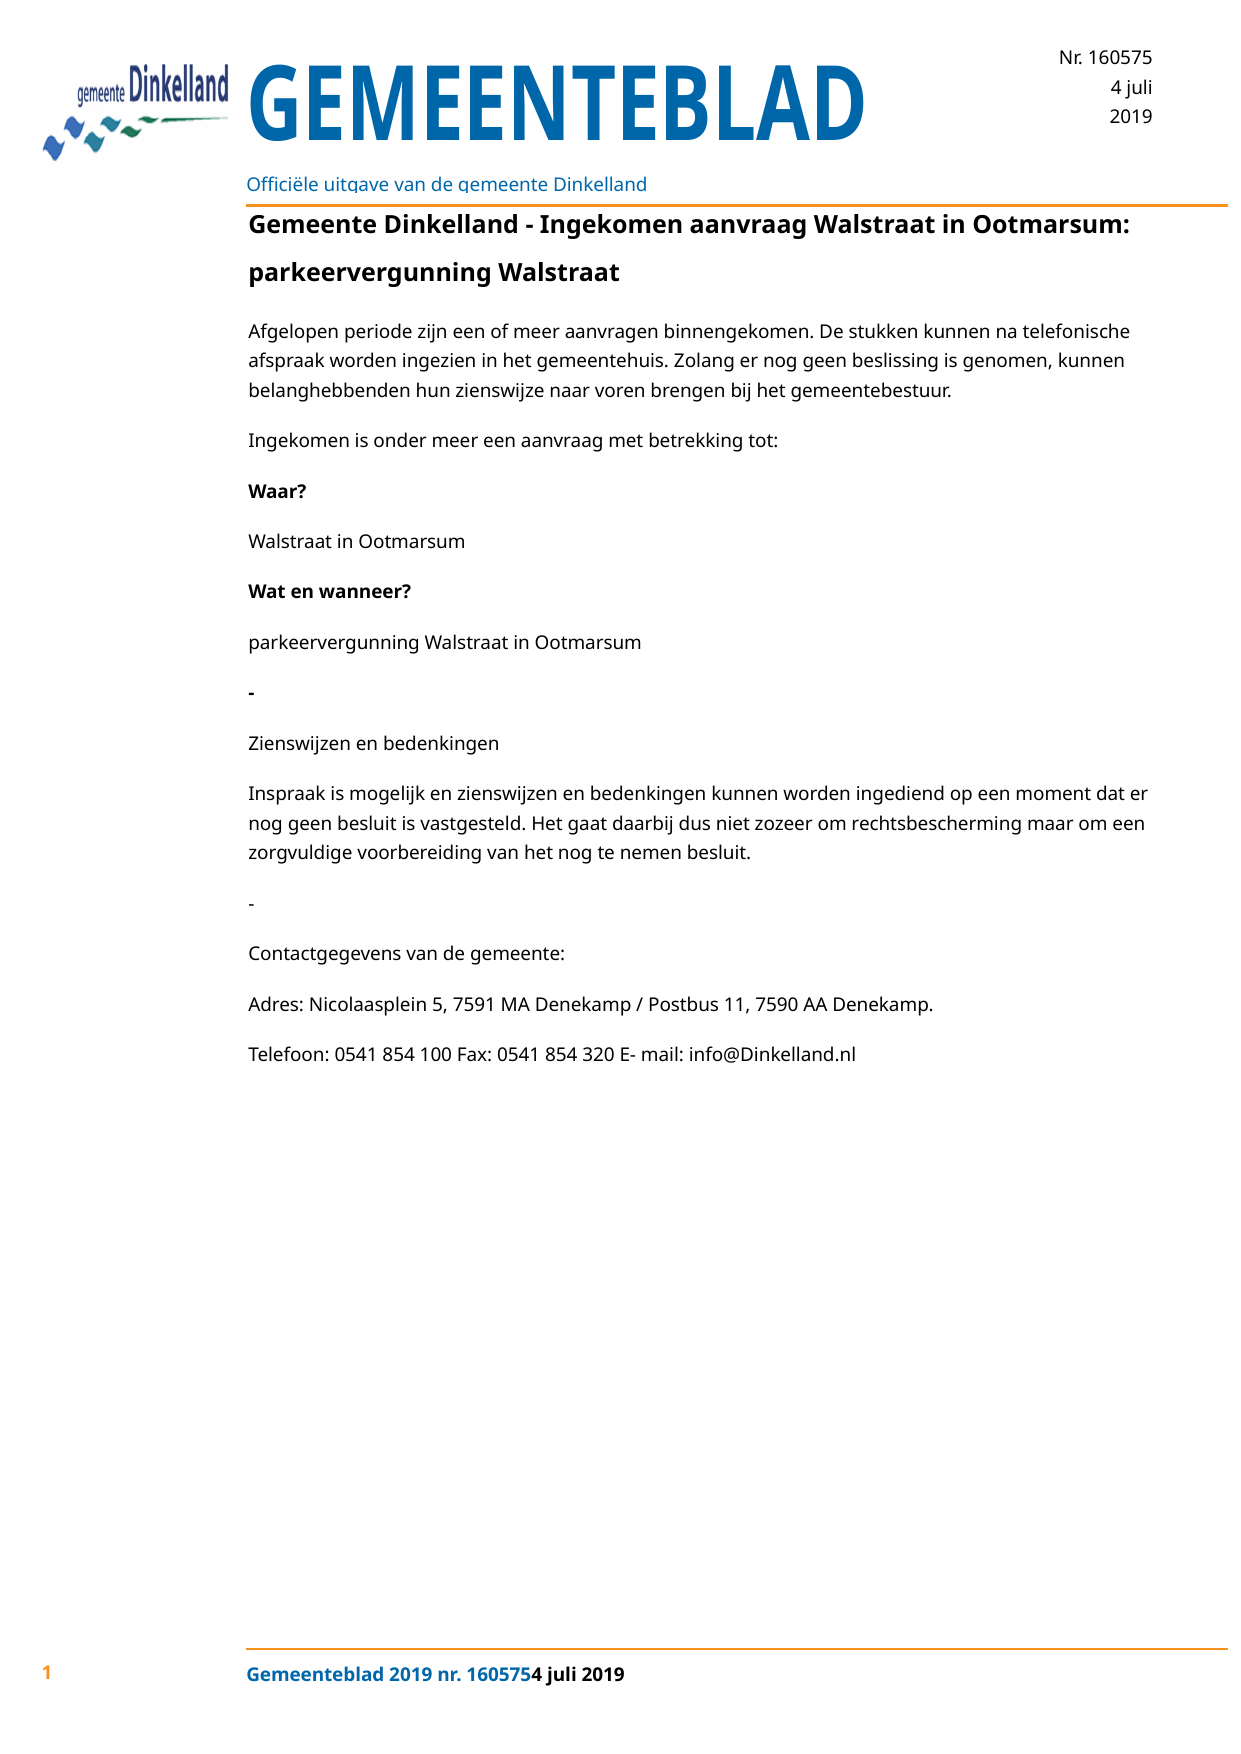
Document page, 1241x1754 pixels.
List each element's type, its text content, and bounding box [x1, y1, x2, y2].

text Adres: Nicolaasplein 5, 7591 MA Denekamp / Postbus 11, 7590 AA Denekamp. [248, 991, 1152, 1017]
text Telefoon: 0541 854 100 Fax: 0541 854 320 E- mail: info@Dinkelland.nl [248, 1041, 1152, 1067]
text Ingekomen is onder meer een aanvraag met betrekking tot: [248, 427, 1152, 453]
text Walstraat in Ootmarsum [248, 528, 1152, 554]
text - [248, 890, 1152, 916]
text Inspraak is mogelijk en zienswijzen en bedenkingen kunnen worden ingediend op een moment dat er nog geen besluit is vastgesteld. Het gaat daarbij dus niet zozeer om rechtsbescherming maar om een zorgvuldige voorbereiding van het nog te nemen besluit. [248, 780, 1152, 865]
text Waar? [248, 478, 1152, 504]
text Wat en wanneer? [248, 579, 1152, 604]
text Contactgegevens van de gemeente: [248, 940, 1152, 966]
text parkeervergunning Walstraat in Ootmarsum [248, 629, 1152, 655]
text Gemeente Dinkelland - Ingekomen aanvraag Walstraat in Ootmarsum: parkeervergunning Walstraat [248, 207, 1152, 288]
text Zienswijzen en bedenkingen [248, 730, 1152, 756]
text - [248, 679, 1152, 705]
text Afgelopen periode zijn een of meer aanvragen binnengekomen. De stukken kunnen na telefonische afspraak worden ingezien in het gemeentehuis. Zolang er nog geen beslissing is genomen, kunnen belanghebbenden hun zienswijze naar voren brengen bij het gemeentebestuur. [248, 318, 1152, 403]
picture [41, 47, 231, 172]
